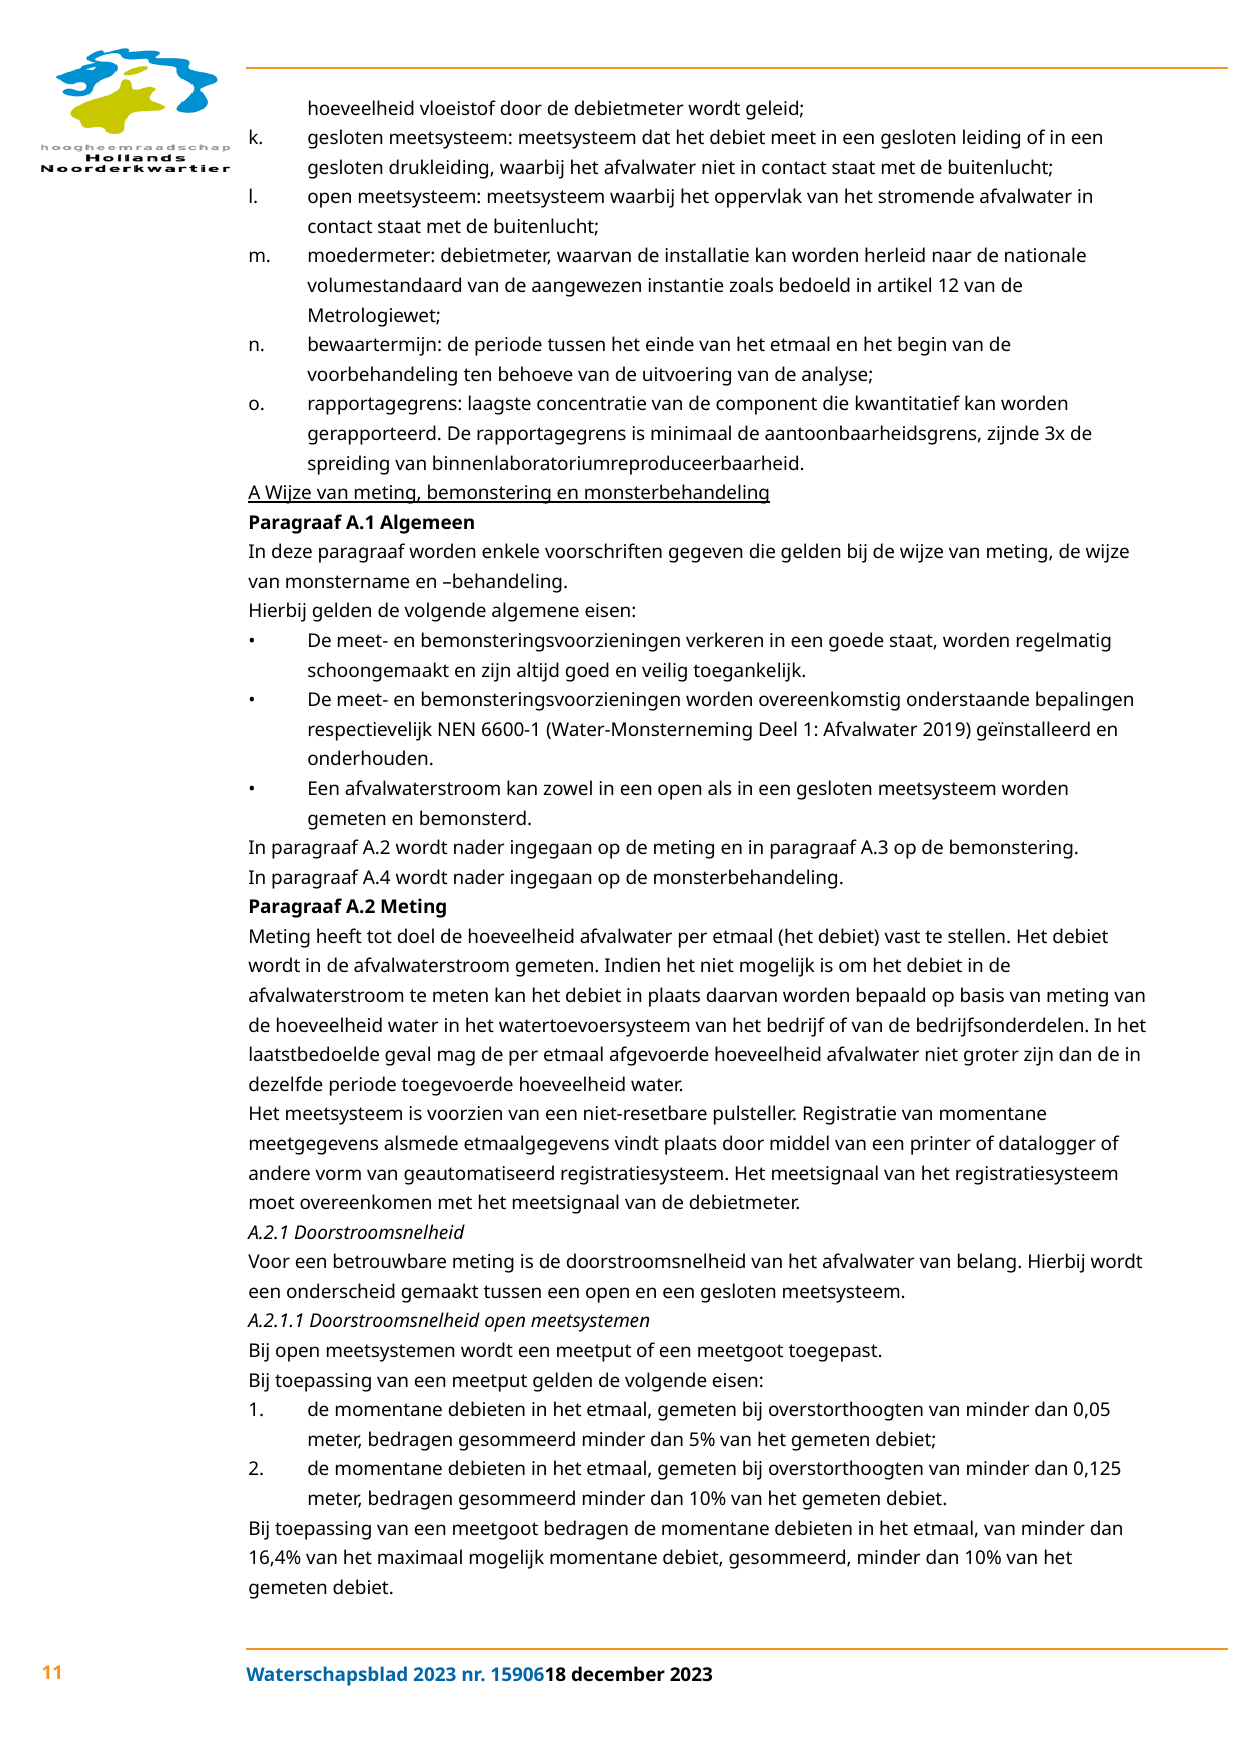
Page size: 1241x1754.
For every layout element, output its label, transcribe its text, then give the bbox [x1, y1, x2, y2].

list de momentane debieten in het etmaal, gemeten bij overstorthoogten van minder dan 0,125 meter, bedragen gesommeerd minder dan 10% van het gemeten debiet. [248, 1456, 1152, 1511]
list de momentane debieten in het etmaal, gemeten bij overstorthoogten van minder dan 0,05 meter, bedragen gesommeerd minder dan 5% van het gemeten debiet; [248, 1396, 1152, 1452]
list De meet- en bemonsteringsvoorzieningen worden overeenkomstig onderstaande bepalingen respectievelijk NEN 6600-1 (Water-Monsterneming Deel 1: Afvalwater 2019) geïnstalleerd en onderhouden. [248, 686, 1152, 771]
list Een afvalwaterstroom kan zowel in een open als in een gesloten meetsysteem worden gemeten en bemonsterd. [248, 775, 1152, 831]
text Voor een betrouwbare meting is de doorstroomsnelheid van het afvalwater van belang. Hierbij wordt een onderscheid gemaakt tussen een open en een gesloten meetsysteem. [248, 1248, 1152, 1304]
text Bij open meetsystemen wordt een meetput of een meetgoot toegepast. [248, 1337, 1152, 1363]
text Bij toepassing van een meetput gelden de volgende eisen: [248, 1367, 1152, 1393]
text Hierbij gelden de volgende algemene eisen: [248, 598, 1152, 623]
text Paragraaf A.1 Algemeen [248, 509, 1152, 535]
text A.2.1 Doorstroomsnelheid [248, 1219, 1152, 1245]
text Paragraaf A.2 Meting [248, 893, 1152, 919]
text Het meetsysteem is voorzien van een niet-resetbare pulsteller. Registratie van momentane meetgegevens alsmede etmaalgegevens vindt plaats door middel van een printer of datalogger of andere vorm van geautomatiseerd registratiesysteem. Het meetsignaal van het registratiesysteem moet overeenkomen met het meetsignaal van de debietmeter. [248, 1101, 1152, 1215]
list open meetsysteem: meetsysteem waarbij het oppervlak van het stromende afvalwater in contact staat met de buitenlucht; [248, 183, 1152, 239]
picture [41, 47, 231, 172]
text A Wijze van meting, bemonstering en monsterbehandeling [248, 479, 1152, 505]
list rapportagegrens: laagste concentratie van de component die kwantitatief kan worden gerapporteerd. De rapportagegrens is minimaal de aantoonbaarheidsgrens, zijnde 3x de spreiding van binnenlaboratoriumreproduceerbaarheid. [248, 391, 1152, 476]
text Bij toepassing van een meetgoot bedragen de momentane debieten in het etmaal, van minder dan 16,4% van het maximaal mogelijk momentane debiet, gesommeerd, minder dan 10% van het gemeten debiet. [248, 1515, 1152, 1600]
list De meet- en bemonsteringsvoorzieningen verkeren in een goede staat, worden regelmatig schoongemaakt en zijn altijd goed en veilig toegankelijk. [248, 627, 1152, 683]
list hoeveelheid vloeistof door de debietmeter wordt geleid; [248, 95, 1152, 121]
list gesloten meetsysteem: meetsysteem dat het debiet meet in een gesloten leiding of in een gesloten drukleiding, waarbij het afvalwater niet in contact staat met de buitenlucht; [248, 124, 1152, 180]
list bewaartermijn: de periode tussen het einde van het etmaal en het begin van de voorbehandeling ten behoeve van de uitvoering van de analyse; [248, 331, 1152, 387]
text A.2.1.1 Doorstroomsnelheid open meetsystemen [248, 1308, 1152, 1333]
text In deze paragraaf worden enkele voorschriften gegeven die gelden bij de wijze van meting, de wijze van monstername en –behandeling. [248, 538, 1152, 594]
text Meting heeft tot doel de hoeveelheid afvalwater per etmaal (het debiet) vast te stellen. Het debiet wordt in de afvalwaterstroom gemeten. Indien het niet mogelijk is om het debiet in de afvalwaterstroom te meten kan het debiet in plaats daarvan worden bepaald op basis van meting van de hoeveelheid water in het watertoevoersysteem van het bedrijf of van de bedrijfsonderdelen. In het laatstbedoelde geval mag de per etmaal afgevoerde hoeveelheid afvalwater niet groter zijn dan de in dezelfde periode toegevoerde hoeveelheid water. [248, 923, 1152, 1097]
text In paragraaf A.4 wordt nader ingegaan op de monsterbehandeling. [248, 864, 1152, 890]
text In paragraaf A.2 wordt nader ingegaan op de meting en in paragraaf A.3 op de bemonstering. [248, 834, 1152, 860]
list moedermeter: debietmeter, waarvan de installatie kan worden herleid naar de nationale volumestandaard van de aangewezen instantie zoals bedoeld in artikel 12 van de Metrologiewet; [248, 243, 1152, 328]
